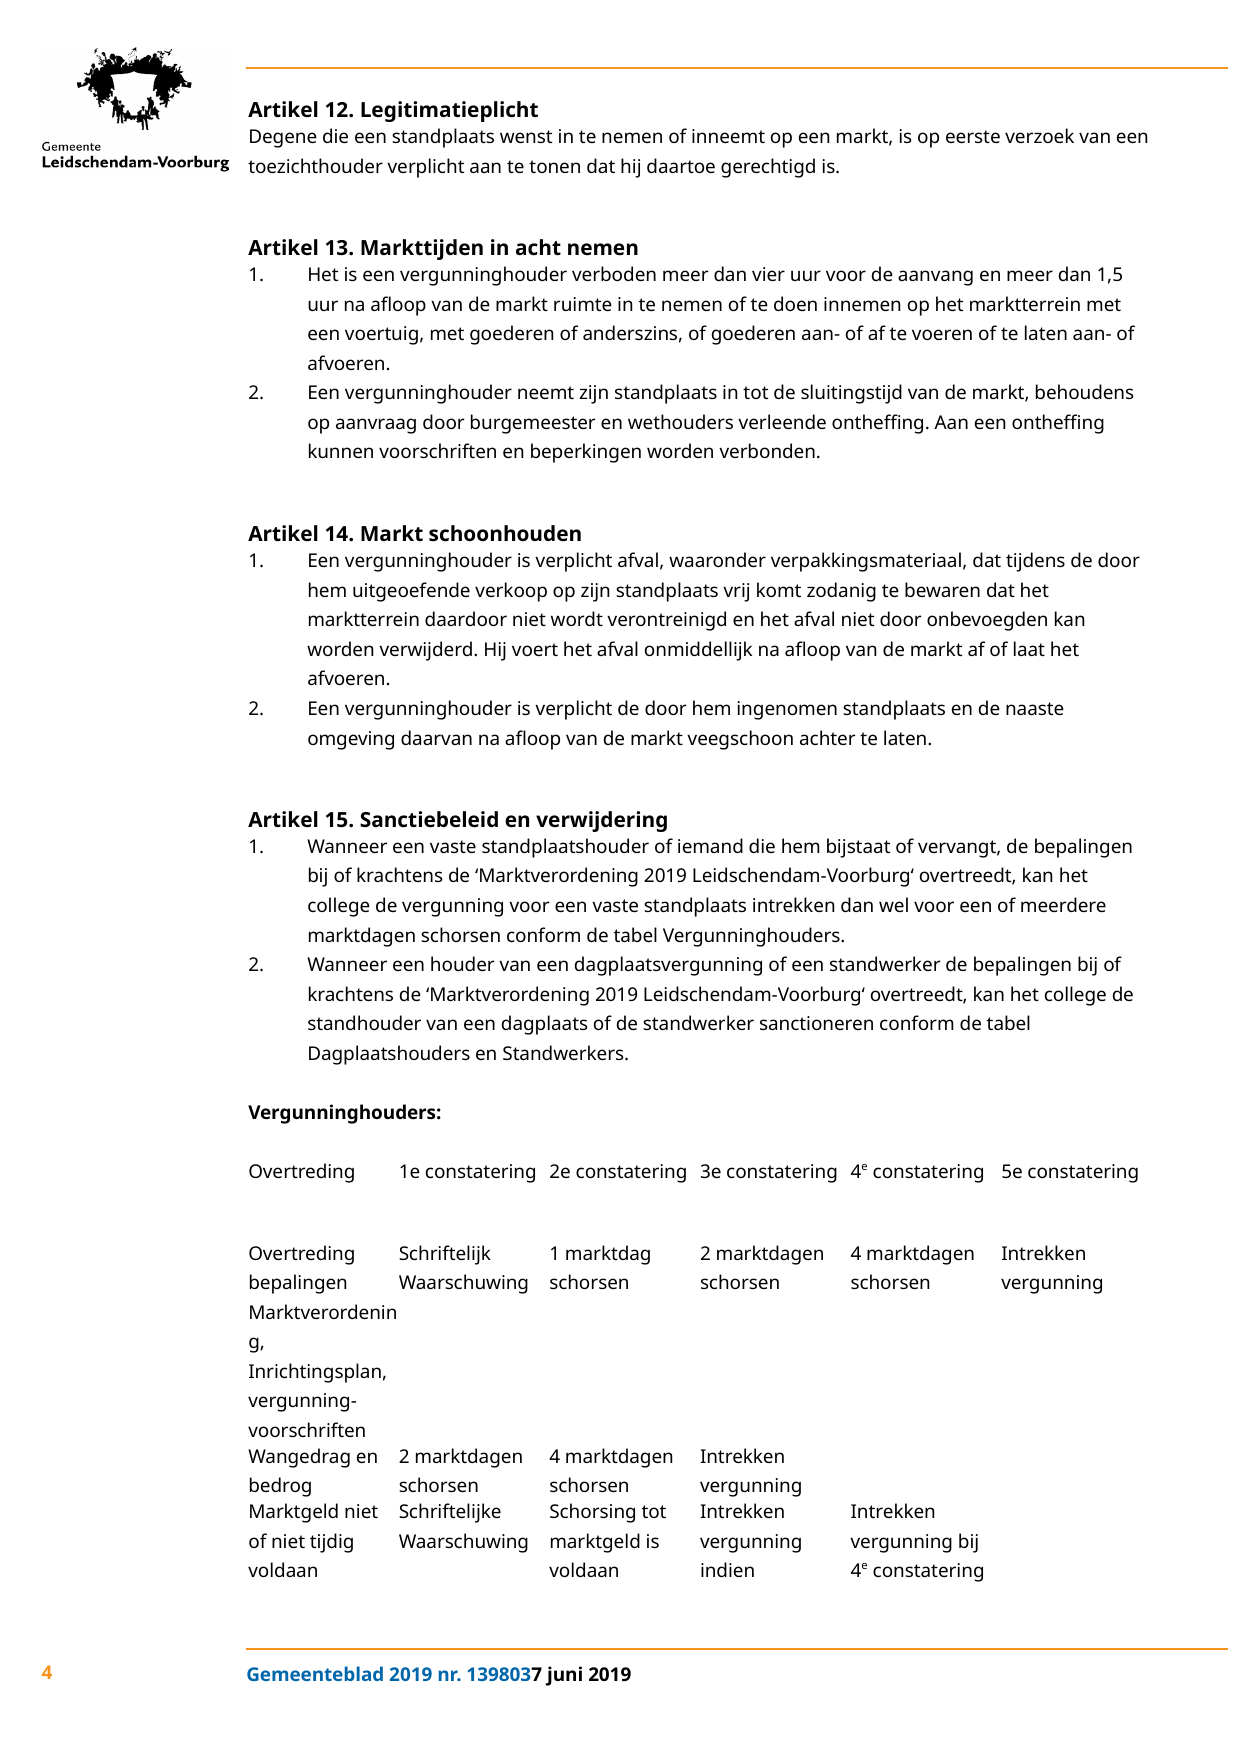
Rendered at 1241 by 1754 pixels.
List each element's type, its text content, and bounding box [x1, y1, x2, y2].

table_cell [248, 1214, 398, 1240]
text Artikel 14. Markt schoonhouden [248, 519, 1152, 547]
table_header Overtreding [248, 1159, 398, 1214]
list Een vergunninghouder is verplicht afval, waaronder verpakkingsmateriaal, dat tijdens de door hem uitgeoefende verkoop op zijn standplaats vrij komt zodanig te bewaren dat het marktterrein daardoor niet wordt verontreinigd en het afval niet door onbevoegden kan worden verwijderd. Hij voert het afval onmiddellijk na afloop van de markt af of laat het afvoeren. [248, 547, 1152, 691]
table_cell [850, 1443, 1001, 1498]
table_header 5e constatering [1001, 1159, 1152, 1214]
list Het is een vergunninghouder verboden meer dan vier uur voor de aanvang en meer dan 1,5 uur na afloop van de markt ruimte in te nemen of te doen innemen op het marktterrein met een voertuig, met goederen of anderszins, of goederen aan- of af te voeren of te laten aan- of afvoeren. [248, 261, 1152, 376]
table_cell Marktgeld niet of niet tijdig voldaan [248, 1498, 398, 1583]
table_cell Intrekken vergunning [700, 1443, 850, 1498]
table_header 4e constatering [850, 1159, 1001, 1214]
table_cell 4 marktdagen schorsen [850, 1240, 1001, 1443]
text Artikel 15. Sanctiebeleid en verwijdering [248, 805, 1152, 833]
table_cell Schriftelijk Waarschuwing [399, 1240, 549, 1443]
text Vergunninghouders: [248, 1099, 1152, 1125]
table_cell Schorsing tot marktgeld is voldaan [549, 1498, 700, 1583]
table_cell 2 marktdagen schorsen [700, 1240, 850, 1443]
table_cell 1 marktdag schorsen [549, 1240, 700, 1443]
list Een vergunninghouder neemt zijn standplaats in tot de sluitingstijd van de markt, behoudens op aanvraag door burgemeester en wethouders verleende ontheffing. Aan een ontheffing kunnen voorschriften en beperkingen worden verbonden. [248, 379, 1152, 464]
table_cell Wangedrag en bedrog [248, 1443, 398, 1498]
table_cell Intrekken vergunning bij 4e constatering [850, 1498, 1001, 1583]
table_cell Overtreding bepalingen Marktverordening, Inrichtingsplan, vergunning-voorschriften [248, 1240, 398, 1443]
table_cell [1001, 1443, 1152, 1498]
text Artikel 13. Markttijden in acht nemen [248, 233, 1152, 261]
table_cell [399, 1214, 549, 1240]
table_cell [1001, 1498, 1152, 1583]
list Wanneer een houder van een dagplaatsvergunning of een standwerker de bepalingen bij of krachtens de ‘Marktverordening 2019 Leidschendam-Voorburg‘ overtreedt, kan het college de standhouder van een dagplaats of de standwerker sanctioneren conform de tabel Dagplaatshouders en Standwerkers. [248, 951, 1152, 1066]
table_cell [549, 1214, 700, 1240]
list Wanneer een vaste standplaatshouder of iemand die hem bijstaat of vervangt, de bepalingen bij of krachtens de ‘Marktverordening 2019 Leidschendam-Voorburg‘ overtreedt, kan het college de vergunning voor een vaste standplaats intrekken dan wel voor een of meerdere marktdagen schorsen conform de tabel Vergunninghouders. [248, 833, 1152, 948]
table_cell 2 marktdagen schorsen [399, 1443, 549, 1498]
table_cell Intrekken vergunning [1001, 1240, 1152, 1443]
table_header 3e constatering [700, 1159, 850, 1214]
table_cell [700, 1214, 850, 1240]
table_cell [1001, 1214, 1152, 1240]
text Artikel 12. Legitimatieplicht [248, 95, 1152, 123]
table_cell [850, 1214, 1001, 1240]
table_cell Intrekken vergunning indien [700, 1498, 850, 1583]
table_cell Schriftelijke Waarschuwing [399, 1498, 549, 1583]
table_header 1e constatering [399, 1159, 549, 1214]
table_header 2e constatering [549, 1159, 700, 1214]
table_cell 4 marktdagen schorsen [549, 1443, 700, 1498]
list Een vergunninghouder is verplicht de door hem ingenomen standplaats en de naaste omgeving daarvan na afloop van de markt veegschoon achter te laten. [248, 695, 1152, 750]
picture [41, 47, 231, 172]
text Degene die een standplaats wenst in te nemen of inneemt op een markt, is op eerste verzoek van een toezichthouder verplicht aan te tonen dat hij daartoe gerechtigd is. [248, 123, 1152, 178]
